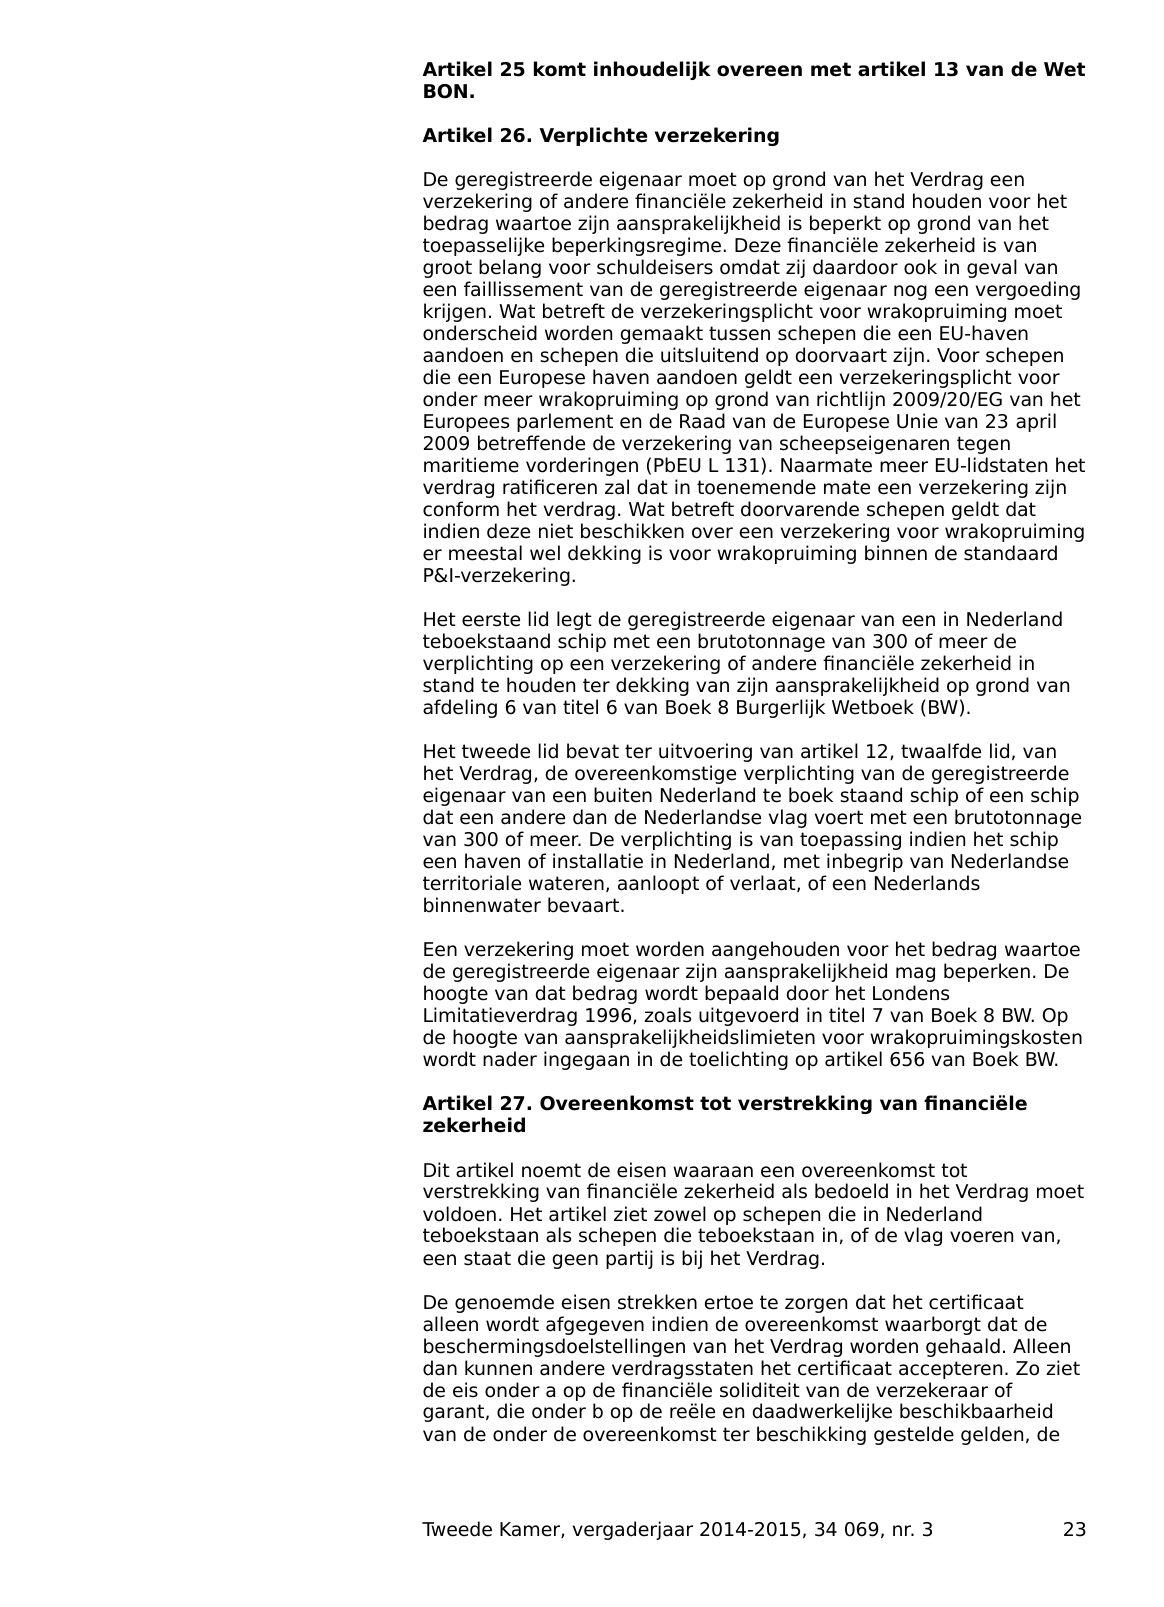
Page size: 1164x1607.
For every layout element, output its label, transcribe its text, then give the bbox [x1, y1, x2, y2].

subtitle Artikel 27. Overeenkomst tot verstrekking van financiële zekerheid [422, 1093, 1087, 1137]
text Het tweede lid bevat ter uitvoering van artikel 12, twaalfde lid, van het Verdrag, de overeenkomstige verplichting van de geregistreerde eigenaar van een buiten Nederland te boek staand schip of een schip dat een andere dan de Nederlandse vlag voert met een brutotonnage van 300 of meer. De verplichting is van toepassing indien het schip een haven of installatie in Nederland, met inbegrip van Nederlandse territoriale wateren, aanloopt of verlaat, of een Nederlands binnenwater bevaart. [422, 741, 1087, 917]
text Het eerste lid legt de geregistreerde eigenaar van een in Nederland teboekstaand schip met een brutotonnage van 300 of meer de verplichting op een verzekering of andere financiële zekerheid in stand te houden ter dekking van zijn aansprakelijkheid op grond van afdeling 6 van titel 6 van Boek 8 Burgerlijk Wetboek (BW). [422, 609, 1087, 719]
text De genoemde eisen strekken ertoe te zorgen dat het certificaat alleen wordt afgegeven indien de overeenkomst waarborgt dat de beschermingsdoelstellingen van het Verdrag worden gehaald. Alleen dan kunnen andere verdragsstaten het certificaat accepteren. Zo ziet de eis onder a op de financiële soliditeit van de verzekeraar of garant, die onder b op de reële en daadwerkelijke beschikbaarheid van de onder de overeenkomst ter beschikking gestelde gelden, de [422, 1292, 1087, 1445]
subtitle Artikel 25 komt inhoudelijk overeen met artikel 13 van de Wet BON. [422, 59, 1087, 103]
text De geregistreerde eigenaar moet op grond van het Verdrag een verzekering of andere financiële zekerheid in stand houden voor het bedrag waartoe zijn aansprakelijkheid is beperkt op grond van het toepasselijke beperkingsregime. Deze financiële zekerheid is van groot belang voor schuldeisers omdat zij daardoor ook in geval van een faillissement van de geregistreerde eigenaar nog een vergoeding krijgen. Wat betreft de verzekeringsplicht voor wrakopruiming moet onderscheid worden gemaakt tussen schepen die een EU-haven aandoen en schepen die uitsluitend op doorvaart zijn. Voor schepen die een Europese haven aandoen geldt een verzekeringsplicht voor onder meer wrakopruiming op grond van richtlijn 2009/20/EG van het Europees parlement en de Raad van de Europese Unie van 23 april 2009 betreffende de verzekering van scheepseigenaren tegen maritieme vorderingen (PbEU L 131). Naarmate meer EU-lidstaten het verdrag ratificeren zal dat in toenemende mate een verzekering zijn conform het verdrag. Wat betreft doorvarende schepen geldt dat indien deze niet beschikken over een verzekering voor wrakopruiming er meestal wel dekking is voor wrakopruiming binnen de standaard P&I-verzekering. [422, 169, 1087, 587]
text Een verzekering moet worden aangehouden voor het bedrag waartoe de geregistreerde eigenaar zijn aansprakelijkheid mag beperken. De hoogte van dat bedrag wordt bepaald door het Londens Limitatieverdrag 1996, zoals uitgevoerd in titel 7 van Boek 8 BW. Op de hoogte van aansprakelijkheidslimieten voor wrakopruimingskosten wordt nader ingegaan in de toelichting op artikel 656 van Boek BW. [422, 939, 1087, 1071]
subtitle Artikel 26. Verplichte verzekering [422, 125, 1087, 147]
text Dit artikel noemt de eisen waaraan een overeenkomst tot verstrekking van financiële zekerheid als bedoeld in het Verdrag moet voldoen. Het artikel ziet zowel op schepen die in Nederland teboekstaan als schepen die teboekstaan in, of de vlag voeren van, een staat die geen partij is bij het Verdrag. [422, 1159, 1087, 1269]
